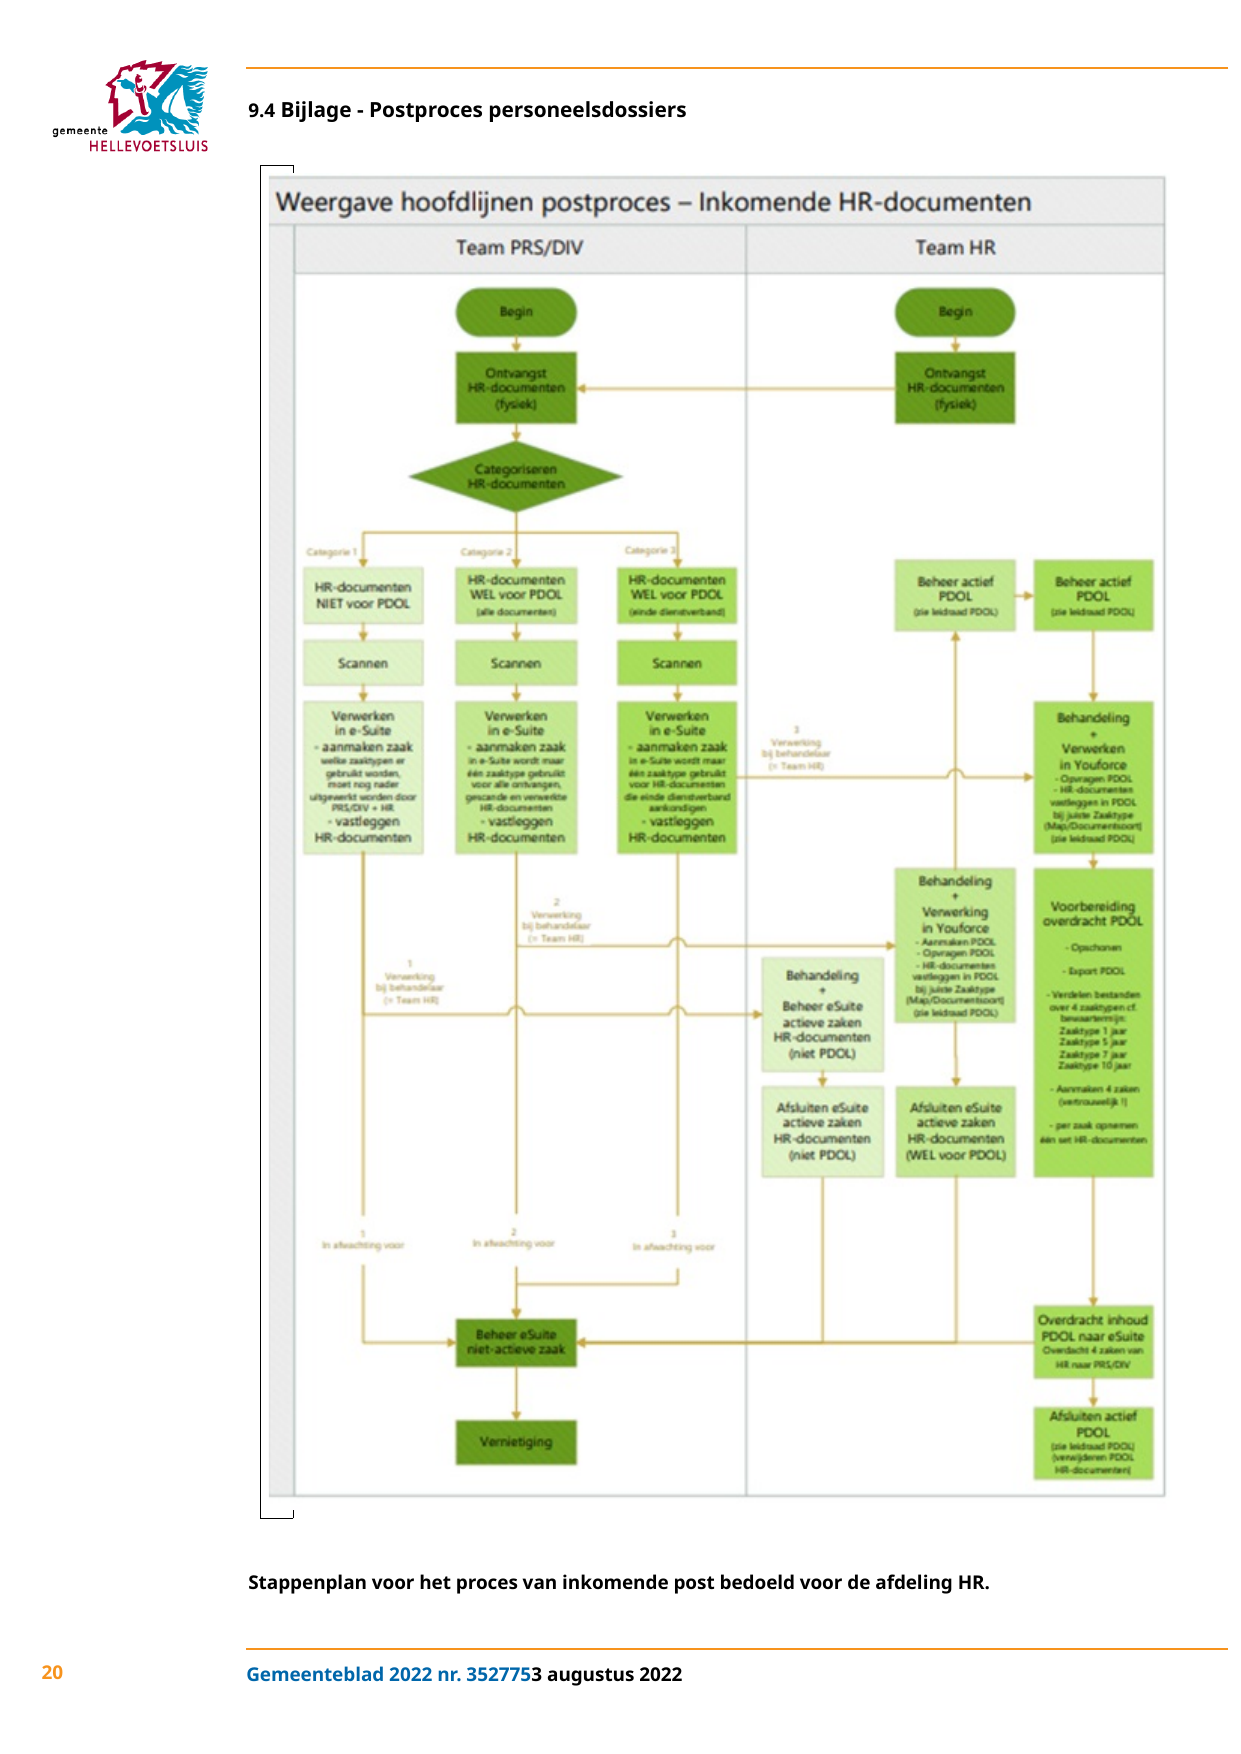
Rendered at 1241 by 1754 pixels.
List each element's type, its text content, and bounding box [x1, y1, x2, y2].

picture [268, 173, 1173, 1510]
text Stappenplan voor het proces van inkomende post bedoeld voor de afdeling HR. [248, 1569, 1152, 1595]
picture [41, 47, 231, 172]
text 9.4 Bijlage - Postproces personeelsdossiers [248, 95, 1152, 123]
